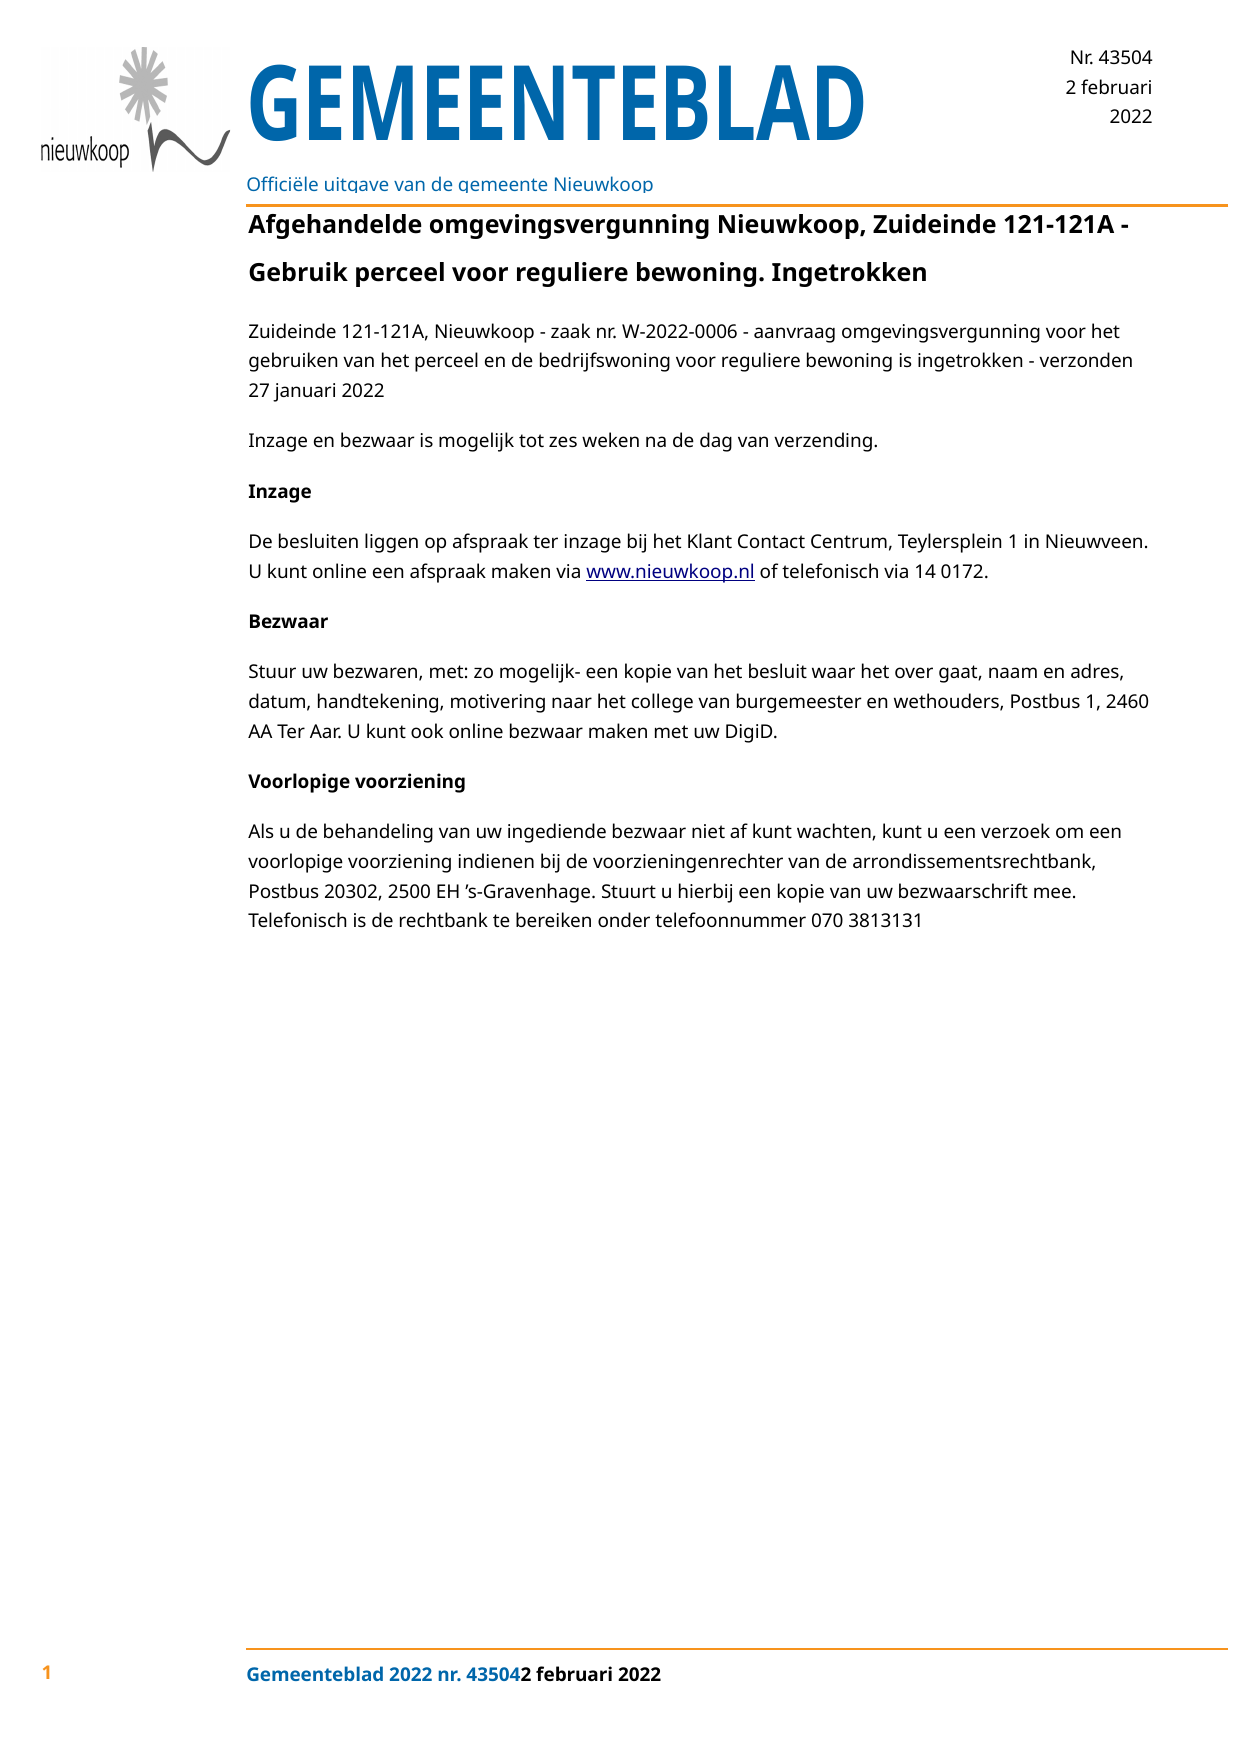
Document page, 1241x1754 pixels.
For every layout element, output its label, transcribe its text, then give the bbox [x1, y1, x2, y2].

text De besluiten liggen op afspraak ter inzage bij het Klant Contact Centrum, Teylersplein 1 in Nieuwveen. U kunt online een afspraak maken via www.nieuwkoop.nl of telefonisch via 14 0172. [248, 528, 1152, 584]
text Zuideinde 121-121A, Nieuwkoop - zaak nr. W-2022-0006 - aanvraag omgevingsvergunning voor het gebruiken van het perceel en de bedrijfswoning voor reguliere bewoning is ingetrokken - verzonden 27 januari 2022 [248, 318, 1152, 403]
text Voorlopige voorziening [248, 768, 1152, 794]
text Als u de behandeling van uw ingediende bezwaar niet af kunt wachten, kunt u een verzoek om een voorlopige voorziening indienen bij de voorzieningenrechter van de arrondissementsrechtbank, Postbus 20302, 2500 EH ’s-Gravenhage. Stuurt u hierbij een kopie van uw bezwaarschrift mee. Telefonisch is de rechtbank te bereiken onder telefoonnummer 070 3813131 [248, 819, 1152, 933]
text Bezwaar [248, 608, 1152, 634]
text Inzage [248, 478, 1152, 504]
text Stuur uw bezwaren, met: zo mogelijk- een kopie van het besluit waar het over gaat, naam en adres, datum, handtekening, motivering naar het college van burgemeester en wethouders, Postbus 1, 2460 AA Ter Aar. U kunt ook online bezwaar maken met uw DigiD. [248, 659, 1152, 744]
text Afgehandelde omgevingsvergunning Nieuwkoop, Zuideinde 121-121A - Gebruik perceel voor reguliere bewoning. Ingetrokken [248, 207, 1152, 288]
text Inzage en bezwaar is mogelijk tot zes weken na de dag van verzending. [248, 427, 1152, 453]
picture [41, 47, 231, 172]
